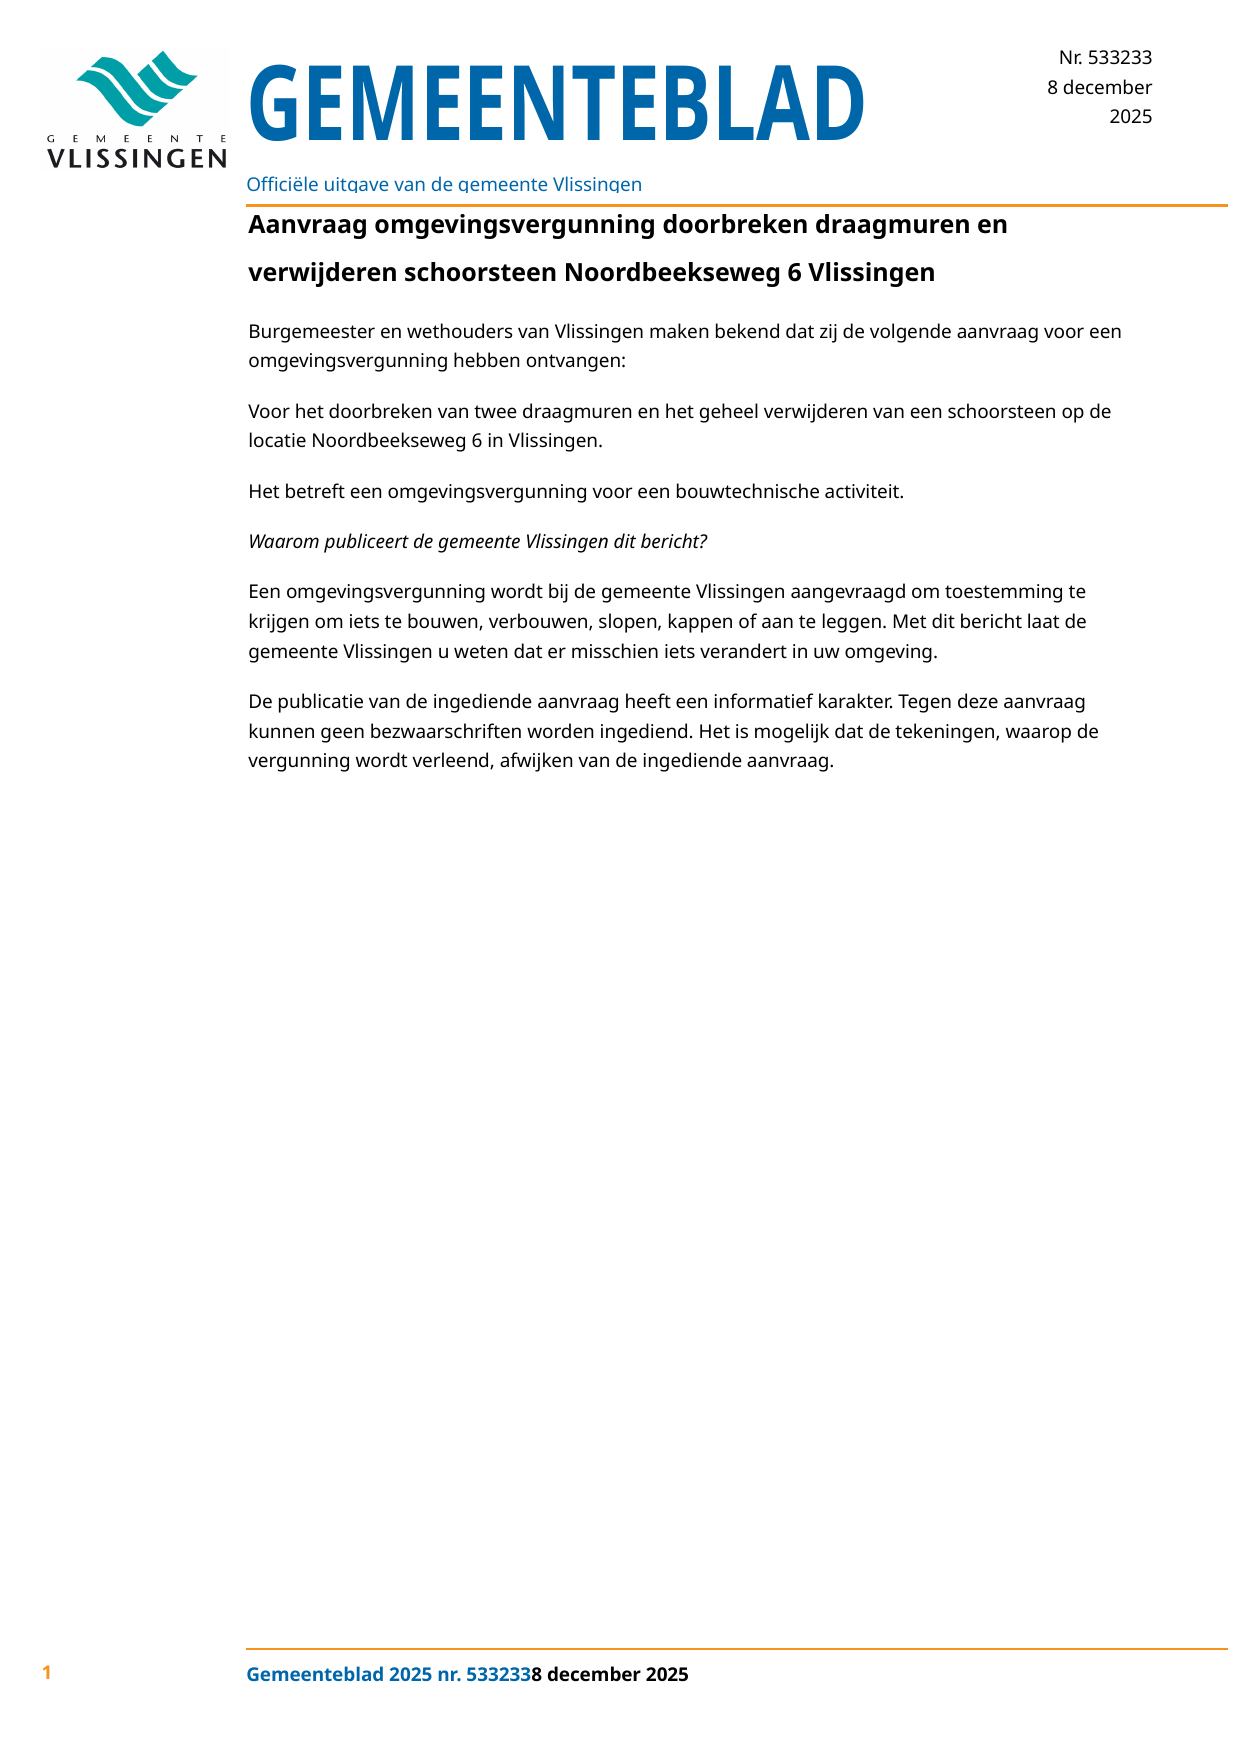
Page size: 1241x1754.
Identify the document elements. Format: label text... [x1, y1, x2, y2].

text De publicatie van de ingediende aanvraag heeft een informatief karakter. Tegen deze aanvraag kunnen geen bezwaarschriften worden ingediend. Het is mogelijk dat de tekeningen, waarop de vergunning wordt verleend, afwijken van de ingediende aanvraag. [248, 688, 1152, 773]
picture [41, 47, 231, 172]
text Een omgevingsvergunning wordt bij de gemeente Vlissingen aangevraagd om toestemming te krijgen om iets te bouwen, verbouwen, slopen, kappen of aan te leggen. Met dit bericht laat de gemeente Vlissingen u weten dat er misschien iets verandert in uw omgeving. [248, 579, 1152, 664]
text Waarom publiceert de gemeente Vlissingen dit bericht? [248, 528, 1152, 554]
text Voor het doorbreken van twee draagmuren en het geheel verwijderen van een schoorsteen op de locatie Noordbeekseweg 6 in Vlissingen. [248, 398, 1152, 453]
text Burgemeester en wethouders van Vlissingen maken bekend dat zij de volgende aanvraag voor een omgevingsvergunning hebben ontvangen: [248, 318, 1152, 373]
text Het betreft een omgevingsvergunning voor een bouwtechnische activiteit. [248, 478, 1152, 504]
text Aanvraag omgevingsvergunning doorbreken draagmuren en verwijderen schoorsteen Noordbeekseweg 6 Vlissingen [248, 207, 1152, 288]
